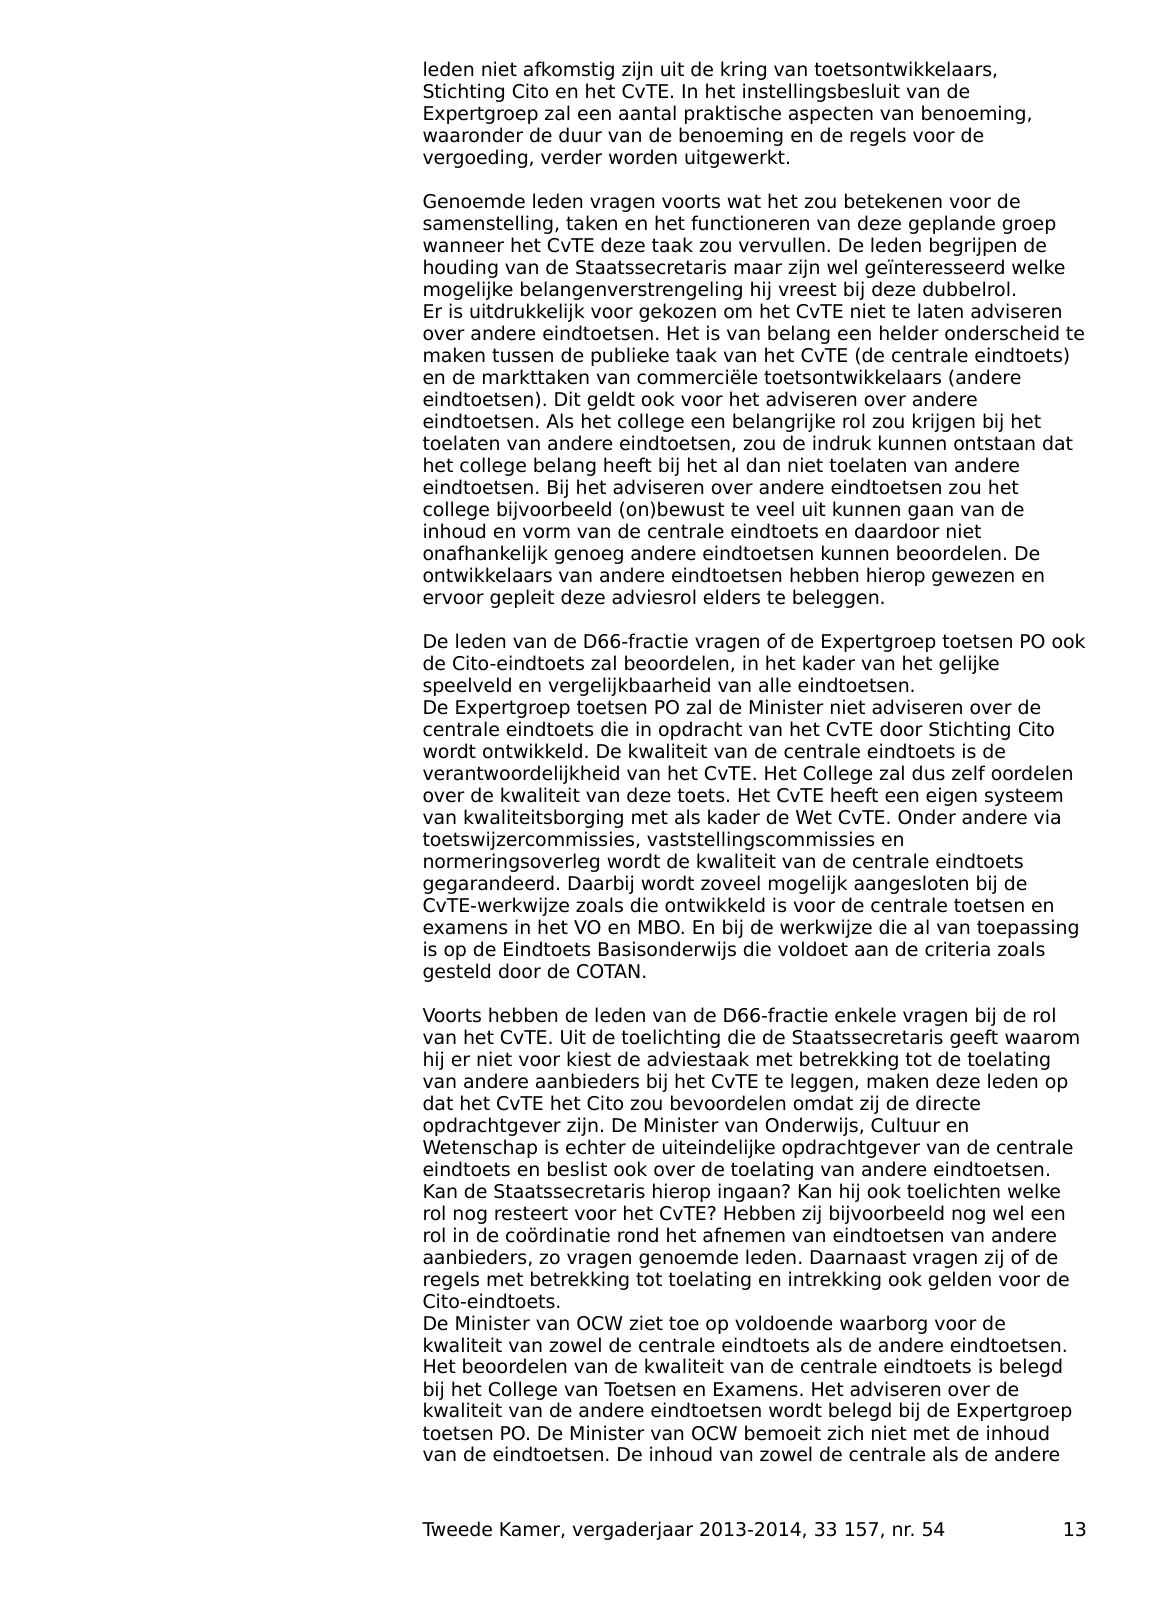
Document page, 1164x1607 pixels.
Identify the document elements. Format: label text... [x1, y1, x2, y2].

text Er is uitdrukkelijk voor gekozen om het CvTE niet te laten adviseren over andere eindtoetsen. Het is van belang een helder onderscheid te maken tussen de publieke taak van het CvTE (de centrale eindtoets) en de markttaken van commerciële toetsontwikkelaars (andere eindtoetsen). Dit geldt ook voor het adviseren over andere eindtoetsen. Als het college een belangrijke rol zou krijgen bij het toelaten van andere eindtoetsen, zou de indruk kunnen ontstaan dat het college belang heeft bij het al dan niet toelaten van andere eindtoetsen. Bij het adviseren over andere eindtoetsen zou het college bijvoorbeeld (on)bewust te veel uit kunnen gaan van de inhoud en vorm van de centrale eindtoets en daardoor niet onafhankelijk genoeg andere eindtoetsen kunnen beoordelen. De ontwikkelaars van andere eindtoetsen hebben hierop gewezen en ervoor gepleit deze adviesrol elders te beleggen. [422, 301, 1087, 609]
text De Expertgroep toetsen PO zal de Minister niet adviseren over de centrale eindtoets die in opdracht van het CvTE door Stichting Cito wordt ontwikkeld. De kwaliteit van de centrale eindtoets is de verantwoordelijkheid van het CvTE. Het College zal dus zelf oordelen over de kwaliteit van deze toets. Het CvTE heeft een eigen systeem van kwaliteitsborging met als kader de Wet CvTE. Onder andere via toetswijzercommissies, vaststellingscommissies en normeringsoverleg wordt de kwaliteit van de centrale eindtoets gegarandeerd. Daarbij wordt zoveel mogelijk aangesloten bij de CvTE-werkwijze zoals die ontwikkeld is voor de centrale toetsen en examens in het VO en MBO. En bij de werkwijze die al van toepassing is op de Eindtoets Basisonderwijs die voldoet aan de criteria zoals gesteld door de COTAN. [422, 697, 1087, 983]
text Voorts hebben de leden van de D66-fractie enkele vragen bij de rol van het CvTE. Uit de toelichting die de Staatssecretaris geeft waarom hij er niet voor kiest de adviestaak met betrekking tot de toelating van andere aanbieders bij het CvTE te leggen, maken deze leden op dat het CvTE het Cito zou bevoordelen omdat zij de directe opdrachtgever zijn. De Minister van Onderwijs, Cultuur en Wetenschap is echter de uiteindelijke opdrachtgever van de centrale eindtoets en beslist ook over de toelating van andere eindtoetsen. Kan de Staatssecretaris hierop ingaan? Kan hij ook toelichten welke rol nog resteert voor het CvTE? Hebben zij bijvoorbeeld nog wel een rol in de coördinatie rond het afnemen van eindtoetsen van andere aanbieders, zo vragen genoemde leden. Daarnaast vragen zij of de regels met betrekking tot toelating en intrekking ook gelden voor de Cito-eindtoets. [422, 1005, 1087, 1312]
text Genoemde leden vragen voorts wat het zou betekenen voor de samenstelling, taken en het functioneren van deze geplande groep wanneer het CvTE deze taak zou vervullen. De leden begrijpen de houding van de Staatssecretaris maar zijn wel geïnteresseerd welke mogelijke belangenverstrengeling hij vreest bij deze dubbelrol. [422, 191, 1087, 301]
text De leden van de D66-fractie vragen of de Expertgroep toetsen PO ook de Cito-eindtoets zal beoordelen, in het kader van het gelijke speelveld en vergelijkbaarheid van alle eindtoetsen. [422, 631, 1087, 697]
text De Minister van OCW ziet toe op voldoende waarborg voor de kwaliteit van zowel de centrale eindtoets als de andere eindtoetsen. Het beoordelen van de kwaliteit van de centrale eindtoets is belegd bij het College van Toetsen en Examens. Het adviseren over de kwaliteit van de andere eindtoetsen wordt belegd bij de Expertgroep toetsen PO. De Minister van OCW bemoeit zich niet met de inhoud van de eindtoetsen. De inhoud van zowel de centrale als de andere [422, 1312, 1087, 1466]
text leden niet afkomstig zijn uit de kring van toetsontwikkelaars, Stichting Cito en het CvTE. In het instellingsbesluit van de Expertgroep zal een aantal praktische aspecten van benoeming, waaronder de duur van de benoeming en de regels voor de vergoeding, verder worden uitgewerkt. [422, 59, 1087, 169]
